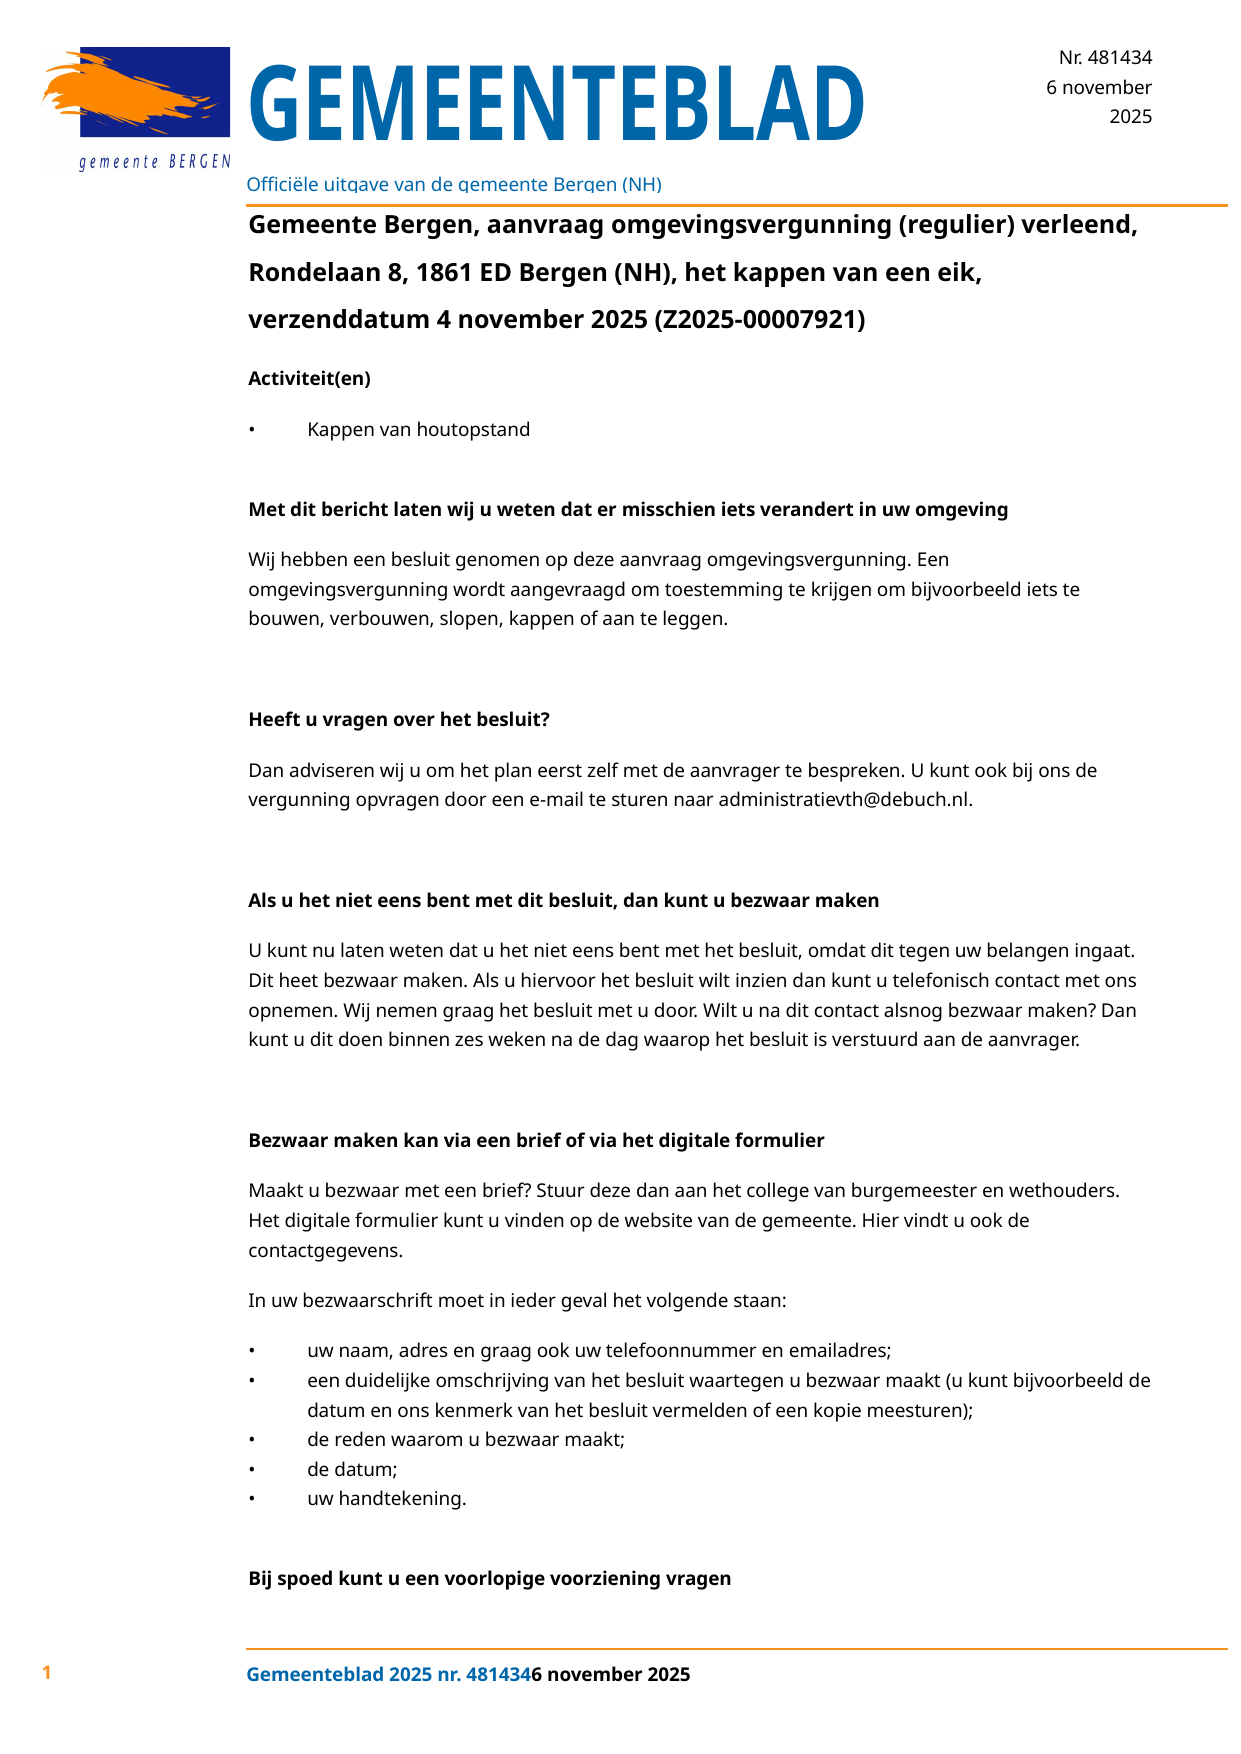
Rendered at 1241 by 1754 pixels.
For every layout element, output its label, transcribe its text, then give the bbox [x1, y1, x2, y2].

list uw naam, adres en graag ook uw telefoonnummer en emailadres; [248, 1338, 1152, 1363]
text Bezwaar maken kan via een brief of via het digitale formulier [248, 1127, 1152, 1153]
text Als u het niet eens bent met dit besluit, dan kunt u bezwaar maken [248, 887, 1152, 913]
text Dan adviseren wij u om het plan eerst zelf met de aanvrager te bespreken. U kunt ook bij ons de vergunning opvragen door een e-mail te sturen naar administratievth@debuch.nl. [248, 757, 1152, 812]
list de datum; [248, 1456, 1152, 1482]
list Kappen van houtopstand [248, 416, 1152, 442]
list de reden waarom u bezwaar maakt; [248, 1426, 1152, 1452]
picture [41, 47, 231, 172]
text Gemeente Bergen, aanvraag omgevingsvergunning (regulier) verleend, Rondelaan 8, 1861 ED Bergen (NH), het kappen van een eik, verzenddatum 4 november 2025 (Z2025-00007921) [248, 207, 1152, 336]
text Maakt u bezwaar met een brief? Stuur deze dan aan het college van burgemeester en wethouders. Het digitale formulier kunt u vinden op de website van de gemeente. Hier vindt u ook de contactgegevens. [248, 1178, 1152, 1262]
text In uw bezwaarschrift moet in ieder geval het volgende staan: [248, 1287, 1152, 1313]
text Bij spoed kunt u een voorlopige voorziening vragen [248, 1566, 1152, 1591]
list uw handtekening. [248, 1486, 1152, 1511]
text Wij hebben een besluit genomen op deze aanvraag omgevingsvergunning. Een omgevingsvergunning wordt aangevraagd om toestemming te krijgen om bijvoorbeeld iets te bouwen, verbouwen, slopen, kappen of aan te leggen. [248, 546, 1152, 631]
text Heeft u vragen over het besluit? [248, 706, 1152, 732]
text U kunt nu laten weten dat u het niet eens bent met het besluit, omdat dit tegen uw belangen ingaat. Dit heet bezwaar maken. Als u hiervoor het besluit wilt inzien dan kunt u telefonisch contact met ons opnemen. Wij nemen graag het besluit met u door. Wilt u na dit contact alsnog bezwaar maken? Dan kunt u dit doen binnen zes weken na de dag waarop het besluit is verstuurd aan de aanvrager. [248, 938, 1152, 1052]
text Met dit bericht laten wij u weten dat er misschien iets verandert in uw omgeving [248, 496, 1152, 522]
list een duidelijke omschrijving van het besluit waartegen u bezwaar maakt (u kunt bijvoorbeeld de datum en ons kenmerk van het besluit vermelden of een kopie meesturen); [248, 1367, 1152, 1422]
text Activiteit(en) [248, 366, 1152, 391]
